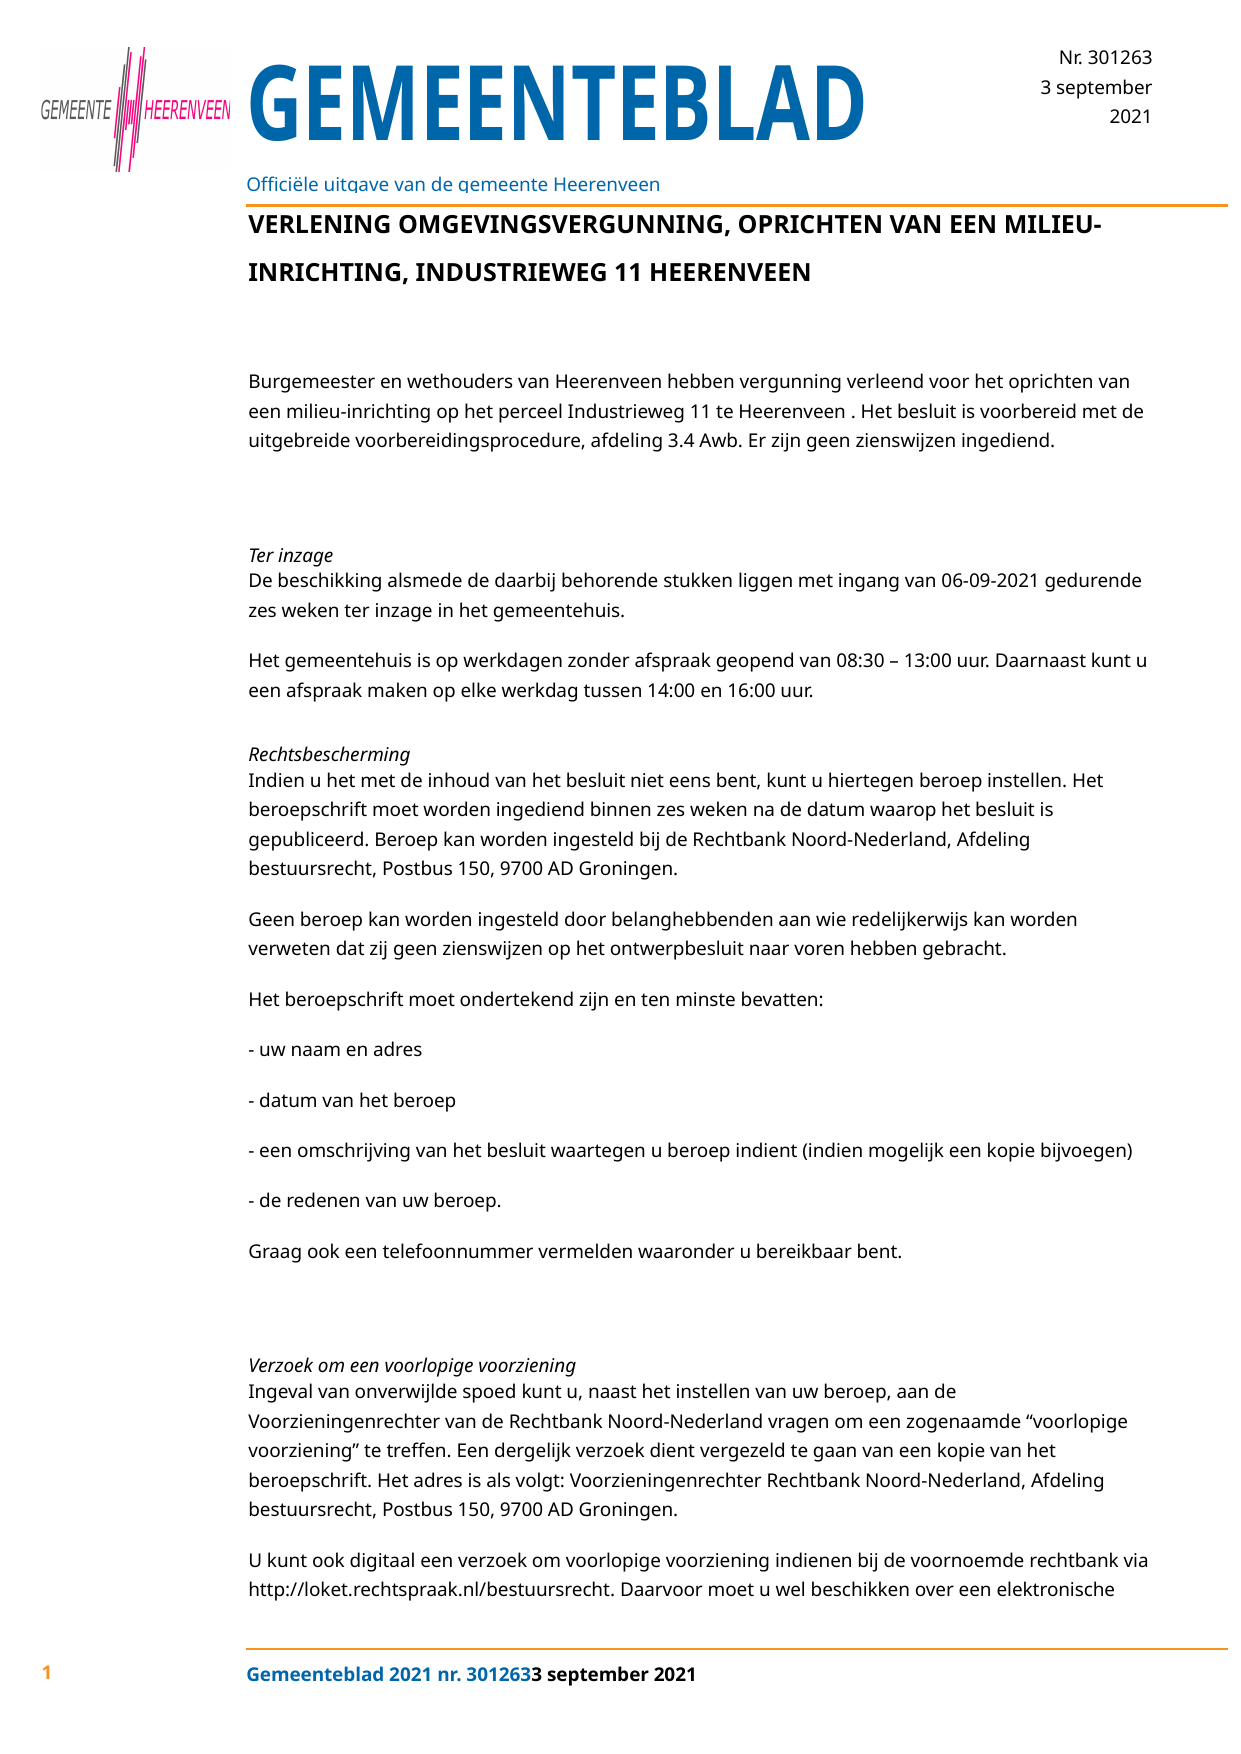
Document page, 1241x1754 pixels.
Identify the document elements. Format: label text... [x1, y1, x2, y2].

text Rechtsbescherming [248, 741, 1152, 767]
text Ingeval van onverwijlde spoed kunt u, naast het instellen van uw beroep, aan de Voorzieningenrechter van de Rechtbank Noord-Nederland vragen om een zogenaamde “voorlopige voorziening” te treffen. Een dergelijk verzoek dient vergezeld te gaan van een kopie van het beroepschrift. Het adres is als volgt: Voorzieningenrechter Rechtbank Noord-Nederland, Afdeling bestuursrecht, Postbus 150, 9700 AD Groningen. [248, 1378, 1152, 1522]
text - datum van het beroep [248, 1087, 1152, 1113]
text Indien u het met de inhoud van het besluit niet eens bent, kunt u hiertegen beroep instellen. Het beroepschrift moet worden ingediend binnen zes weken na de datum waarop het besluit is gepubliceerd. Beroep kan worden ingesteld bij de Rechtbank Noord-Nederland, Afdeling bestuursrecht, Postbus 150, 9700 AD Groningen. [248, 767, 1152, 881]
text - een omschrijving van het besluit waartegen u beroep indient (indien mogelijk een kopie bijvoegen) [248, 1137, 1152, 1163]
text De beschikking alsmede de daarbij behorende stukken liggen met ingang van 06-09-2021 gedurende zes weken ter inzage in het gemeentehuis. [248, 568, 1152, 623]
text Graag ook een telefoonnummer vermelden waaronder u bereikbaar bent. [248, 1238, 1152, 1264]
text - de redenen van uw beroep. [248, 1188, 1152, 1213]
text Geen beroep kan worden ingesteld door belanghebbenden aan wie redelijkerwijs kan worden verweten dat zij geen zienswijzen op het ontwerpbesluit naar voren hebben gebracht. [248, 906, 1152, 961]
text Burgemeester en wethouders van Heerenveen hebben vergunning verleend voor het oprichten van een milieu-inrichting op het perceel Industrieweg 11 te Heerenveen . Het besluit is voorbereid met de uitgebreide voorbereidingsprocedure, afdeling 3.4 Awb. Er zijn geen zienswijzen ingediend. [248, 368, 1152, 453]
text Het gemeentehuis is op werkdagen zonder afspraak geopend van 08:30 – 13:00 uur. Daarnaast kunt u een afspraak maken op elke werkdag tussen 14:00 en 16:00 uur. [248, 648, 1152, 703]
text - uw naam en adres [248, 1036, 1152, 1062]
text Ter inzage [248, 542, 1152, 568]
text U kunt ook digitaal een verzoek om voorlopige voorziening indienen bij de voornoemde rechtbank via http://loket.rechtspraak.nl/bestuursrecht. Daarvoor moet u wel beschikken over een elektronische [248, 1547, 1152, 1602]
text VERLENING OMGEVINGSVERGUNNING, OPRICHTEN VAN EEN MILIEU-INRICHTING, INDUSTRIEWEG 11 HEERENVEEN [248, 207, 1152, 288]
picture [41, 47, 231, 172]
text Het beroepschrift moet ondertekend zijn en ten minste bevatten: [248, 986, 1152, 1012]
text Verzoek om een voorlopige voorziening [248, 1352, 1152, 1378]
